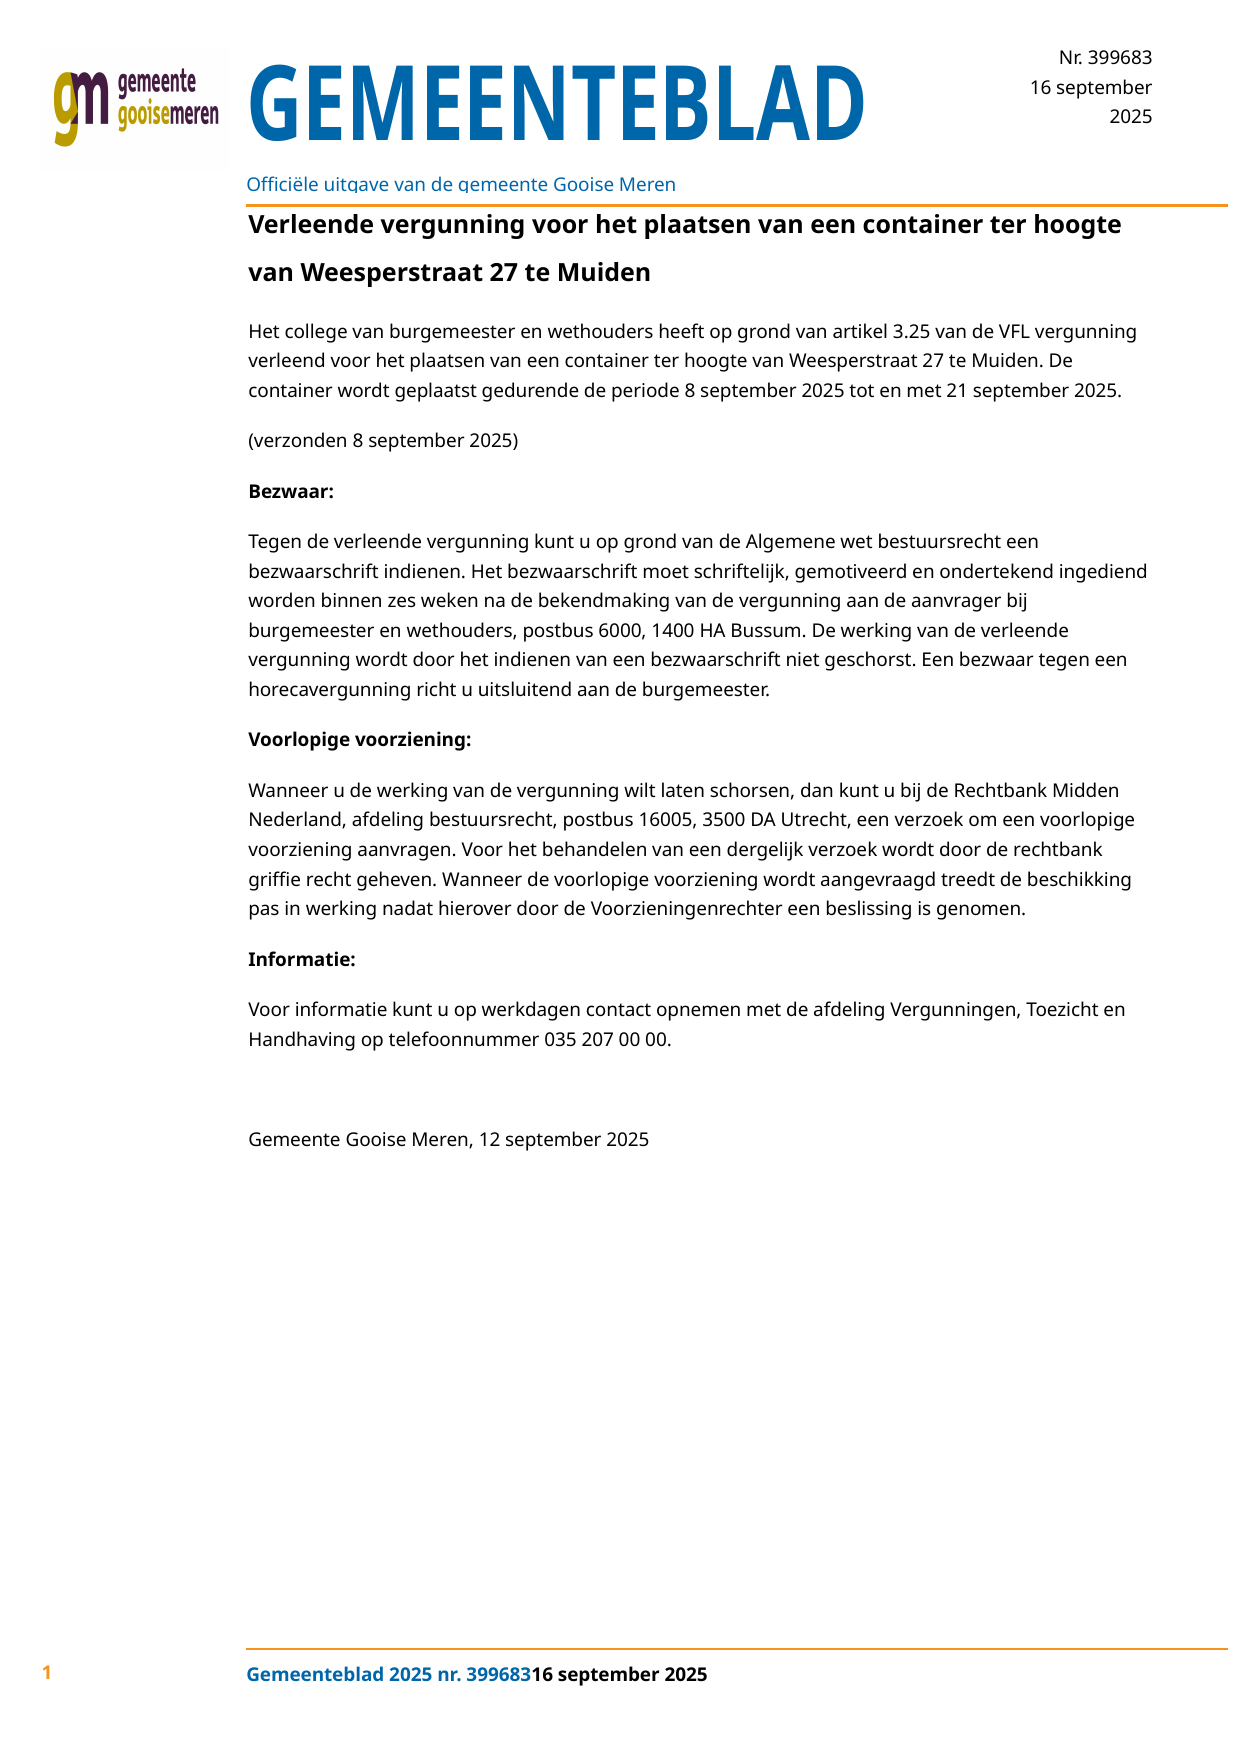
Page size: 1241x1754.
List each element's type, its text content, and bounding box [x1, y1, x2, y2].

text Tegen de verleende vergunning kunt u op grond van de Algemene wet bestuursrecht een bezwaarschrift indienen. Het bezwaarschrift moet schriftelijk, gemotiveerd en ondertekend ingediend worden binnen zes weken na de bekendmaking van de vergunning aan de aanvrager bij burgemeester en wethouders, postbus 6000, 1400 HA Bussum. De werking van de verleende vergunning wordt door het indienen van een bezwaarschrift niet geschorst. Een bezwaar tegen een horecavergunning richt u uitsluitend aan de burgemeester. [248, 528, 1152, 702]
text Verleende vergunning voor het plaatsen van een container ter hoogte van Weesperstraat 27 te Muiden [248, 207, 1152, 288]
text Het college van burgemeester en wethouders heeft op grond van artikel 3.25 van de VFL vergunning verleend voor het plaatsen van een container ter hoogte van Weesperstraat 27 te Muiden. De container wordt geplaatst gedurende de periode 8 september 2025 tot en met 21 september 2025. [248, 318, 1152, 403]
text Informatie: [248, 946, 1152, 972]
text Bezwaar: [248, 478, 1152, 504]
picture [41, 47, 231, 172]
text Voor informatie kunt u op werkdagen contact opnemen met de afdeling Vergunningen, Toezicht en Handhaving op telefoonnummer 035 207 00 00. [248, 996, 1152, 1052]
text Gemeente Gooise Meren, 12 september 2025 [248, 1127, 1152, 1152]
text (verzonden 8 september 2025) [248, 427, 1152, 453]
text Voorlopige voorziening: [248, 727, 1152, 752]
text Wanneer u de werking van de vergunning wilt laten schorsen, dan kunt u bij de Rechtbank Midden Nederland, afdeling bestuursrecht, postbus 16005, 3500 DA Utrecht, een verzoek om een voorlopige voorziening aanvragen. Voor het behandelen van een dergelijk verzoek wordt door de rechtbank griffie recht geheven. Wanneer de voorlopige voorziening wordt aangevraagd treedt de beschikking pas in werking nadat hierover door de Voorzieningenrechter een beslissing is genomen. [248, 777, 1152, 921]
